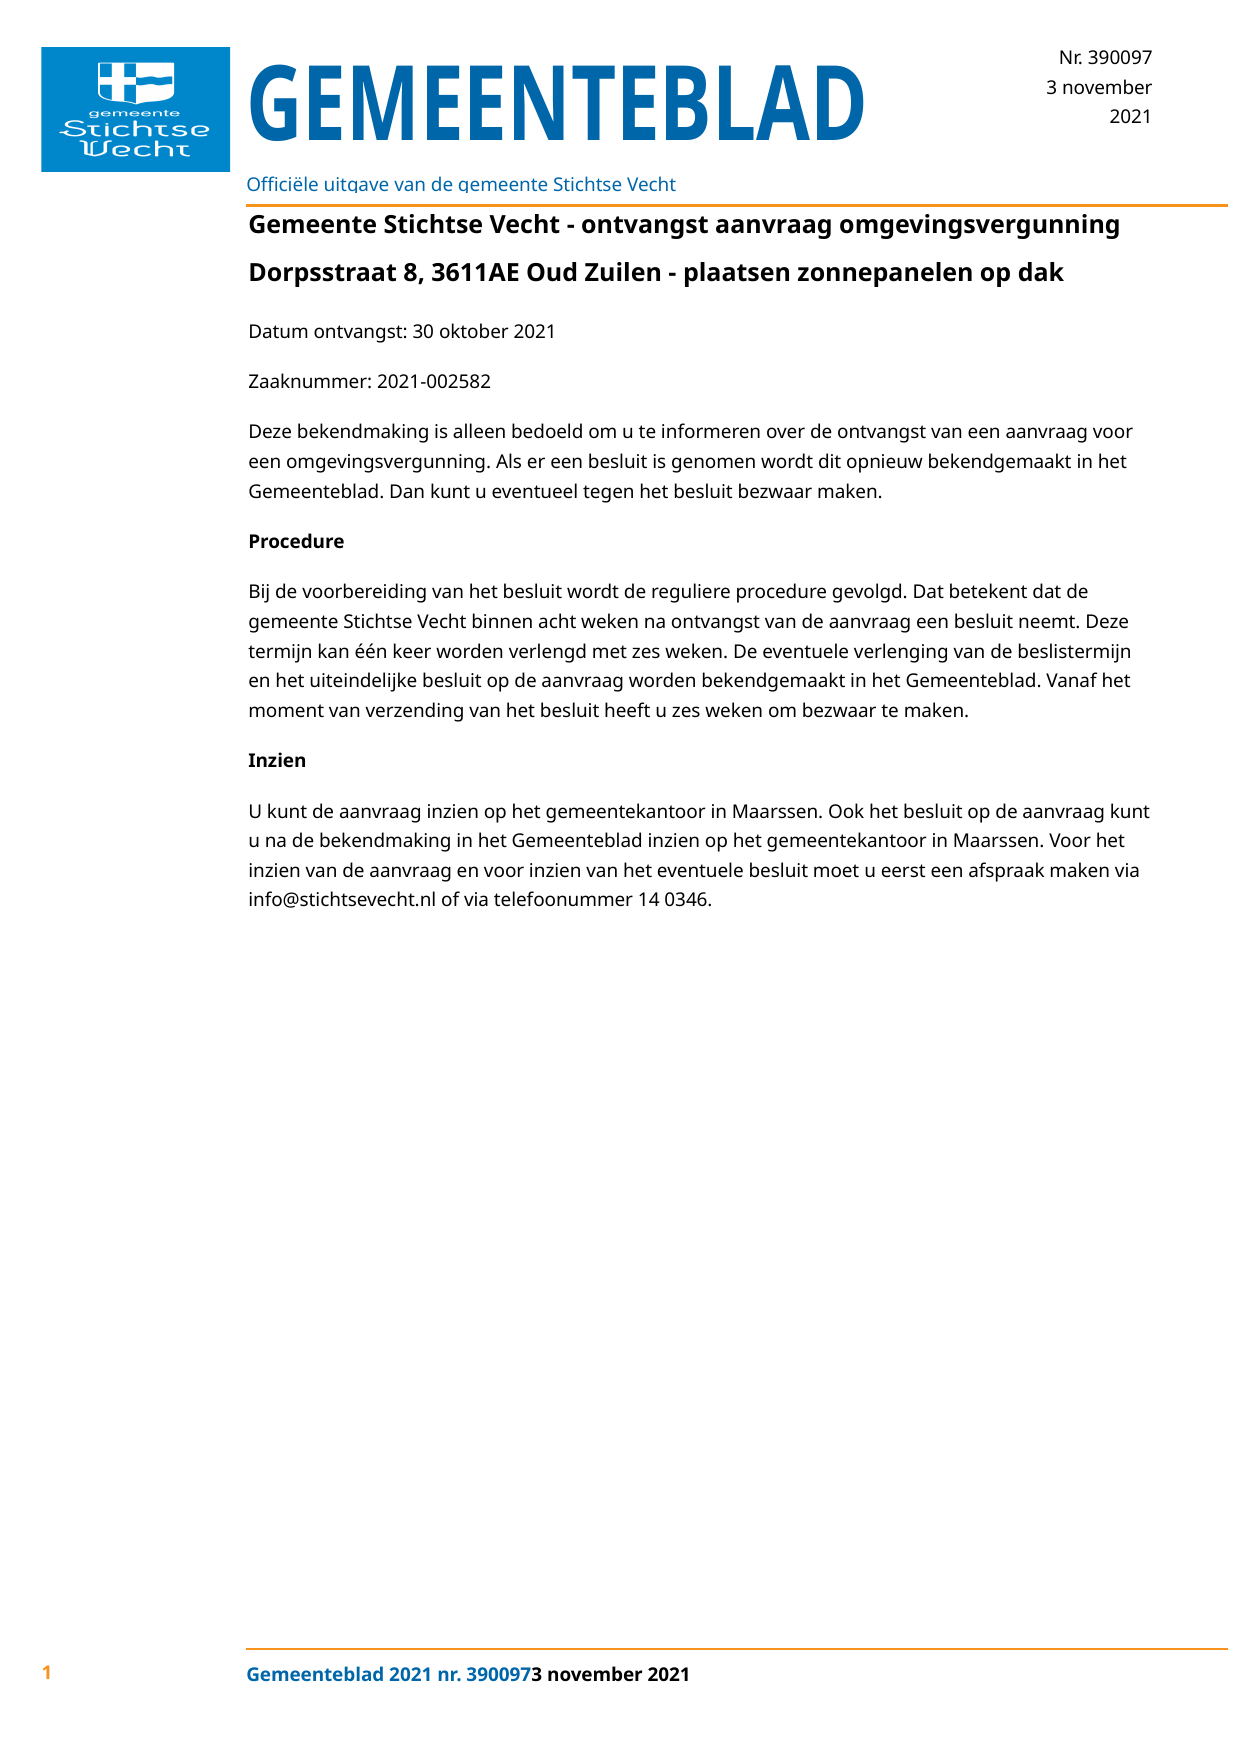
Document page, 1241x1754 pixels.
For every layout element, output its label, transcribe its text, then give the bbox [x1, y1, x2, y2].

text Deze bekendmaking is alleen bedoeld om u te informeren over de ontvangst van een aanvraag voor een omgevingsvergunning. Als er een besluit is genomen wordt dit opnieuw bekendgemaakt in het Gemeenteblad. Dan kunt u eventueel tegen het besluit bezwaar maken. [248, 419, 1152, 504]
picture [99, 63, 135, 101]
text U kunt de aanvraag inzien op het gemeentekantoor in Maarssen. Ook het besluit op de aanvraag kunt u na de bekendmaking in het Gemeenteblad inzien op het gemeentekantoor in Maarssen. Voor het inzien van de aanvraag en voor inzien van het eventuele besluit moet u eerst een afspraak maken via info@stichtsevecht.nl of via telefoonummer 14 0346. [248, 798, 1152, 912]
text Zaaknummer: 2021-002582 [248, 368, 1152, 394]
text Gemeente Stichtse Vecht - ontvangst aanvraag omgevingsvergunning Dorpsstraat 8, 3611AE Oud Zuilen - plaatsen zonnepanelen op dak [248, 207, 1152, 288]
text Procedure [248, 528, 1152, 554]
text Inzien [248, 747, 1152, 773]
text Bij de voorbereiding van het besluit wordt de reguliere procedure gevolgd. Dat betekent dat de gemeente Stichtse Vecht binnen acht weken na ontvangst van de aanvraag een besluit neemt. Deze termijn kan één keer worden verlengd met zes weken. De eventuele verlenging van de beslistermijn en het uiteindelijke besluit op de aanvraag worden bekendgemaakt in het Gemeenteblad. Vanaf het moment van verzending van het besluit heeft u zes weken om bezwaar te maken. [248, 579, 1152, 723]
picture [137, 63, 174, 103]
text Datum ontvangst: 30 oktober 2021 [248, 318, 1152, 344]
